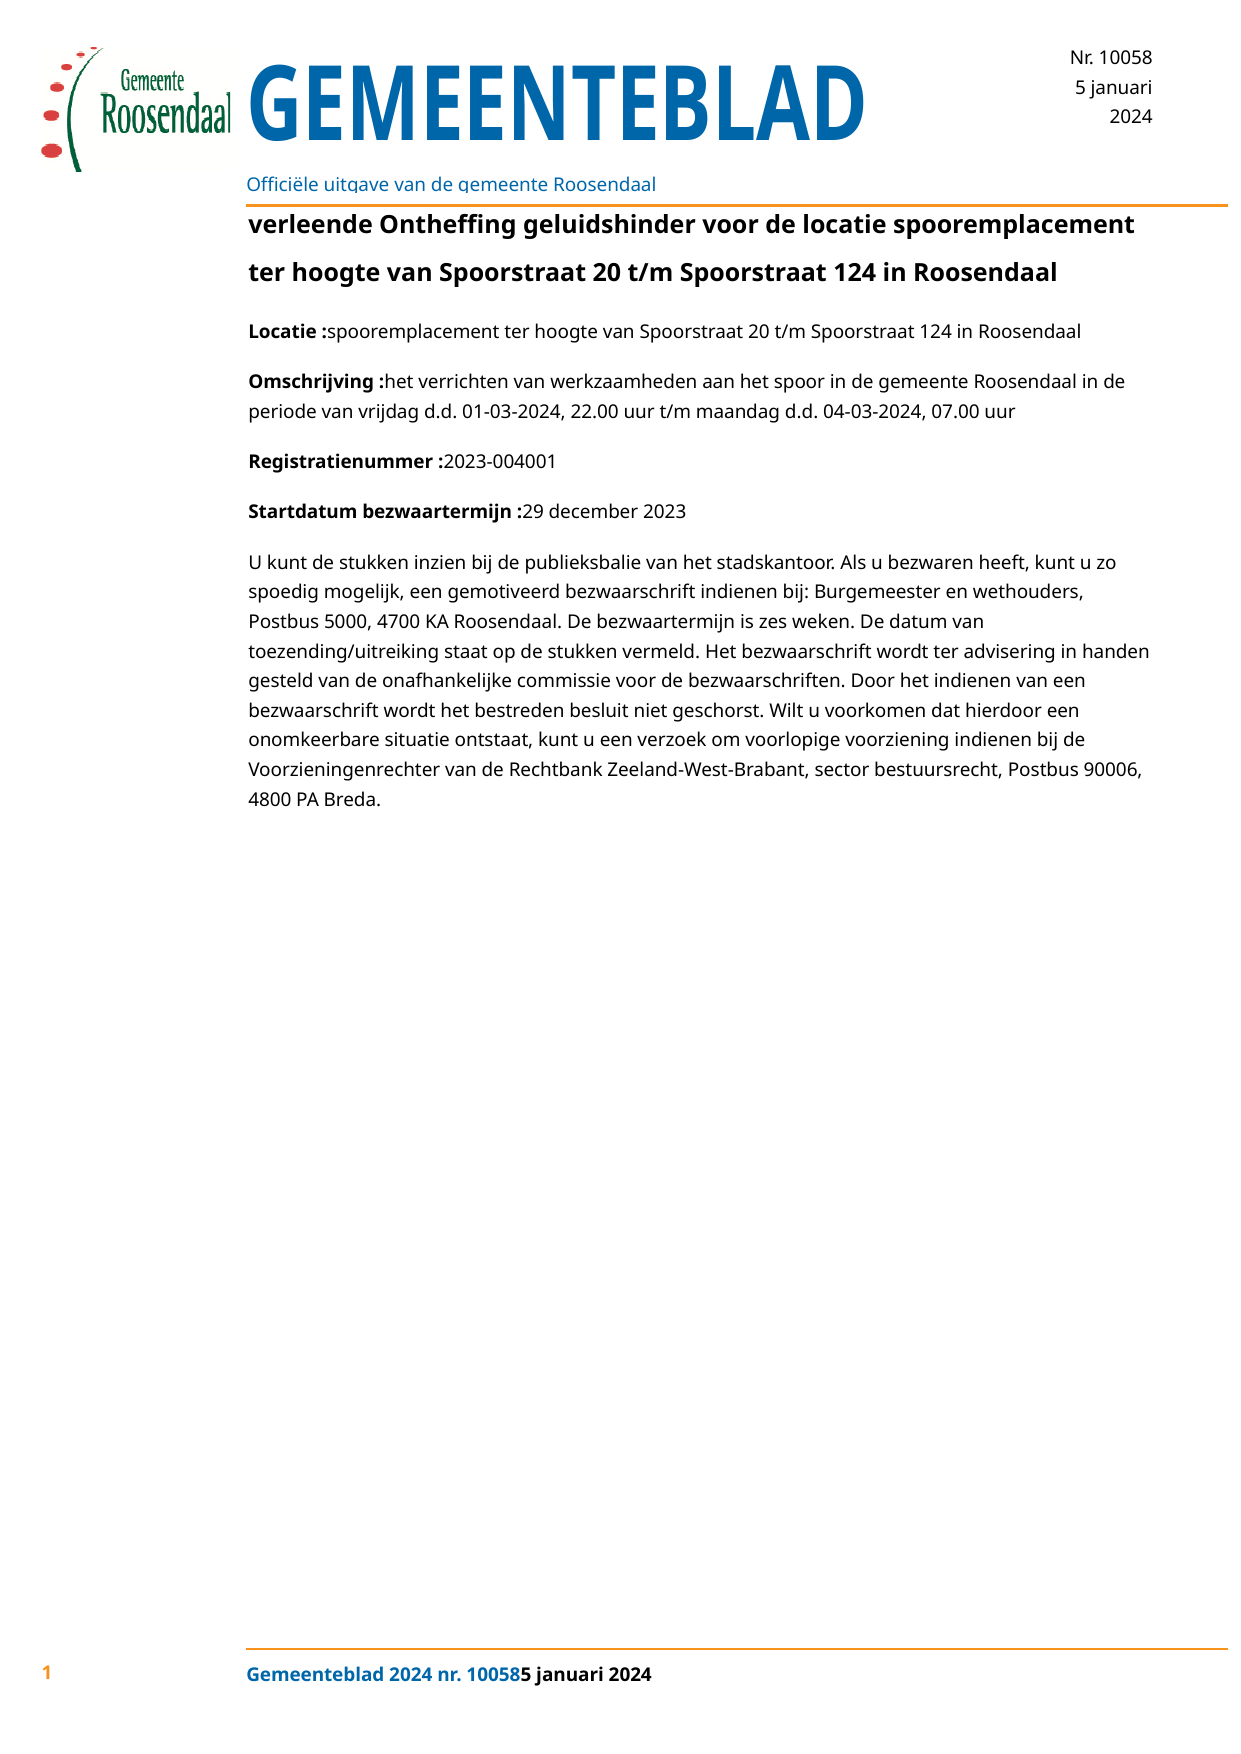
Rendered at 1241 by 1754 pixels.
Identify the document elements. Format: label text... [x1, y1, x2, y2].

picture [41, 47, 231, 172]
text verleende Ontheffing geluidshinder voor de locatie spooremplacement ter hoogte van Spoorstraat 20 t/m Spoorstraat 124 in Roosendaal [248, 207, 1152, 288]
text Registratienummer :2023-004001 [248, 448, 1152, 474]
text Startdatum bezwaartermijn :29 december 2023 [248, 499, 1152, 524]
text U kunt de stukken inzien bij de publieksbalie van het stadskantoor. Als u bezwaren heeft, kunt u zo spoedig mogelijk, een gemotiveerd bezwaarschrift indienen bij: Burgemeester en wethouders, Postbus 5000, 4700 KA Roosendaal. De bezwaartermijn is zes weken. De datum van toezending/uitreiking staat op de stukken vermeld. Het bezwaarschrift wordt ter advisering in handen gesteld van de onafhankelijke commissie voor de bezwaarschriften. Door het indienen van een bezwaarschrift wordt het bestreden besluit niet geschorst. Wilt u voorkomen dat hierdoor een onomkeerbare situatie ontstaat, kunt u een verzoek om voorlopige voorziening indienen bij de Voorzieningenrechter van de Rechtbank Zeeland-West-Brabant, sector bestuursrecht, Postbus 90006, 4800 PA Breda. [248, 549, 1152, 812]
text Omschrijving :het verrichten van werkzaamheden aan het spoor in de gemeente Roosendaal in de periode van vrijdag d.d. 01-03-2024, 22.00 uur t/m maandag d.d. 04-03-2024, 07.00 uur [248, 368, 1152, 424]
text Locatie :spooremplacement ter hoogte van Spoorstraat 20 t/m Spoorstraat 124 in Roosendaal [248, 318, 1152, 344]
